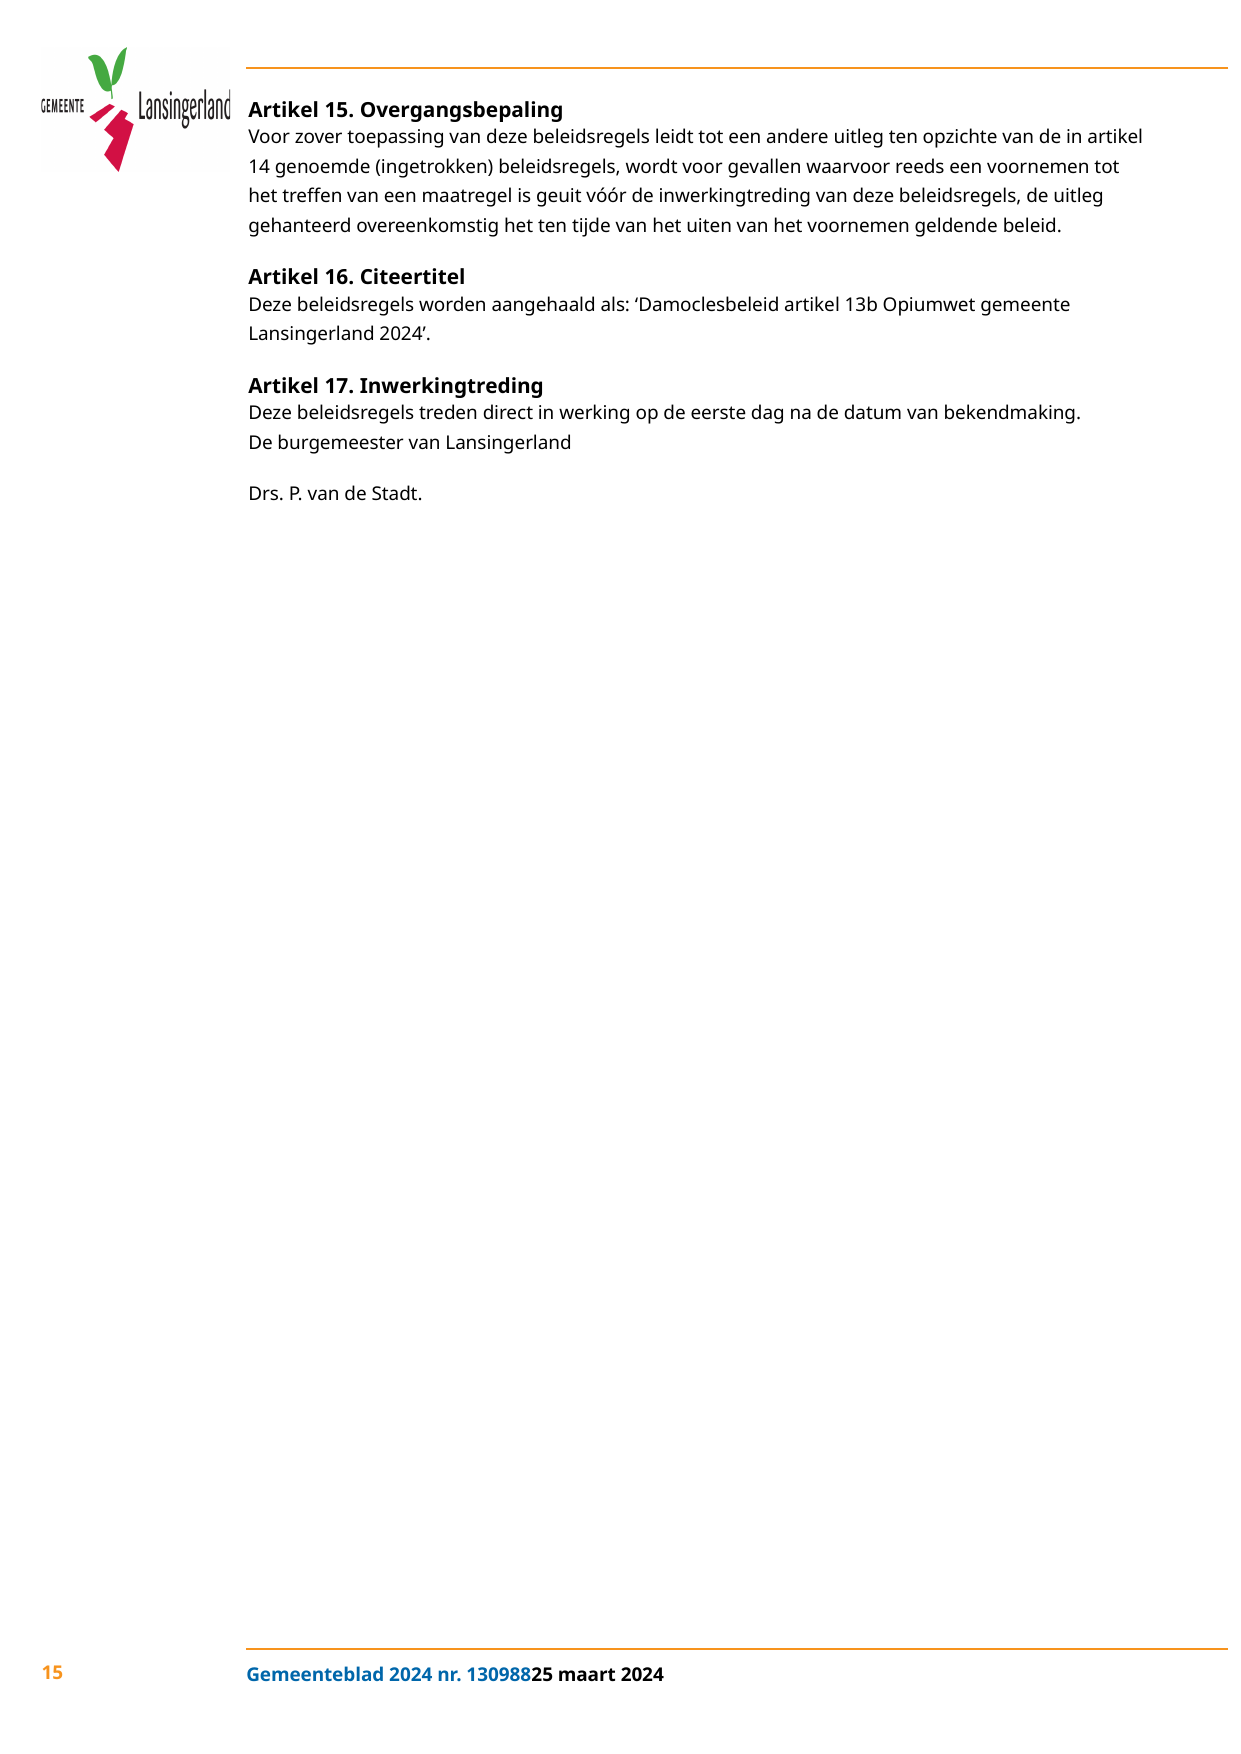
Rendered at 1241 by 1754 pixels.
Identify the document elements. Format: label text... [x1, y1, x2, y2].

text Deze beleidsregels treden direct in werking op de eerste dag na de datum van bekendmaking. [248, 399, 1152, 425]
text De burgemeester van Lansingerland [248, 429, 1152, 454]
text Deze beleidsregels worden aangehaald als: ‘Damoclesbeleid artikel 13b Opiumwet gemeente Lansingerland 2024’. [248, 291, 1152, 346]
text Voor zover toepassing van deze beleidsregels leidt tot een andere uitleg ten opzichte van de in artikel 14 genoemde (ingetrokken) beleidsregels, wordt voor gevallen waarvoor reeds een voornemen tot het treffen van een maatregel is geuit vóór de inwerkingtreding van deze beleidsregels, de uitleg gehanteerd overeenkomstig het ten tijde van het uiten van het voornemen geldende beleid. [248, 123, 1152, 238]
text Artikel 15. Overgangsbepaling [248, 95, 1152, 123]
text Drs. P. van de Stadt. [248, 480, 1152, 506]
picture [41, 47, 231, 172]
text Artikel 17. Inwerkingtreding [248, 371, 1152, 399]
text Artikel 16. Citeertitel [248, 262, 1152, 291]
